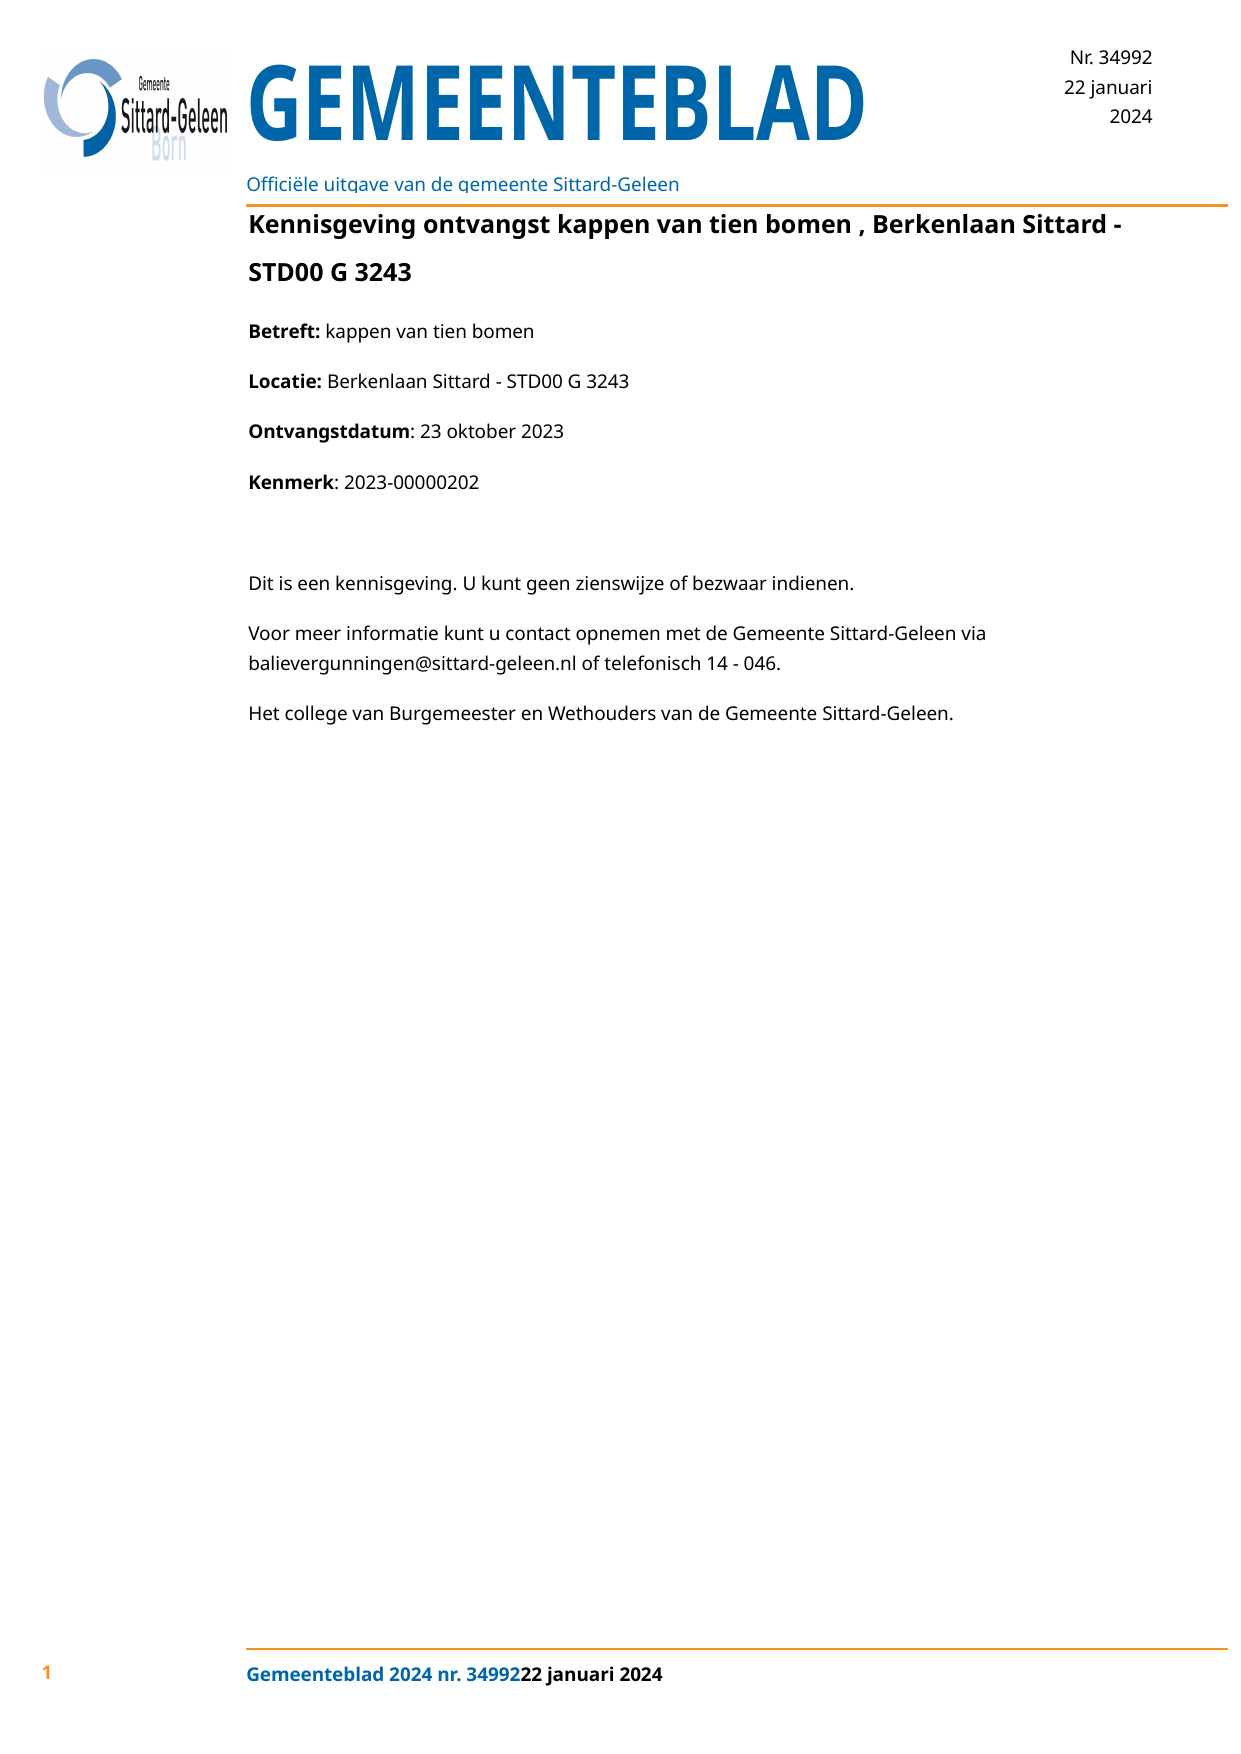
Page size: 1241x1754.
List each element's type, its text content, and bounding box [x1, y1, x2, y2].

text Betreft: kappen van tien bomen [248, 318, 1152, 344]
text Het college van Burgemeester en Wethouders van de Gemeente Sittard-Geleen. [248, 700, 1152, 726]
text Voor meer informatie kunt u contact opnemen met de Gemeente Sittard-Geleen via balievergunningen@sittard-geleen.nl of telefonisch 14 - 046. [248, 620, 1152, 676]
text Kennisgeving ontvangst kappen van tien bomen , Berkenlaan Sittard - STD00 G 3243 [248, 207, 1152, 288]
text Ontvangstdatum: 23 oktober 2023 [248, 419, 1152, 444]
text Locatie: Berkenlaan Sittard - STD00 G 3243 [248, 368, 1152, 394]
text Kenmerk: 2023-00000202 [248, 469, 1152, 495]
picture [41, 47, 231, 172]
text Dit is een kennisgeving. U kunt geen zienswijze of bezwaar indienen. [248, 570, 1152, 596]
